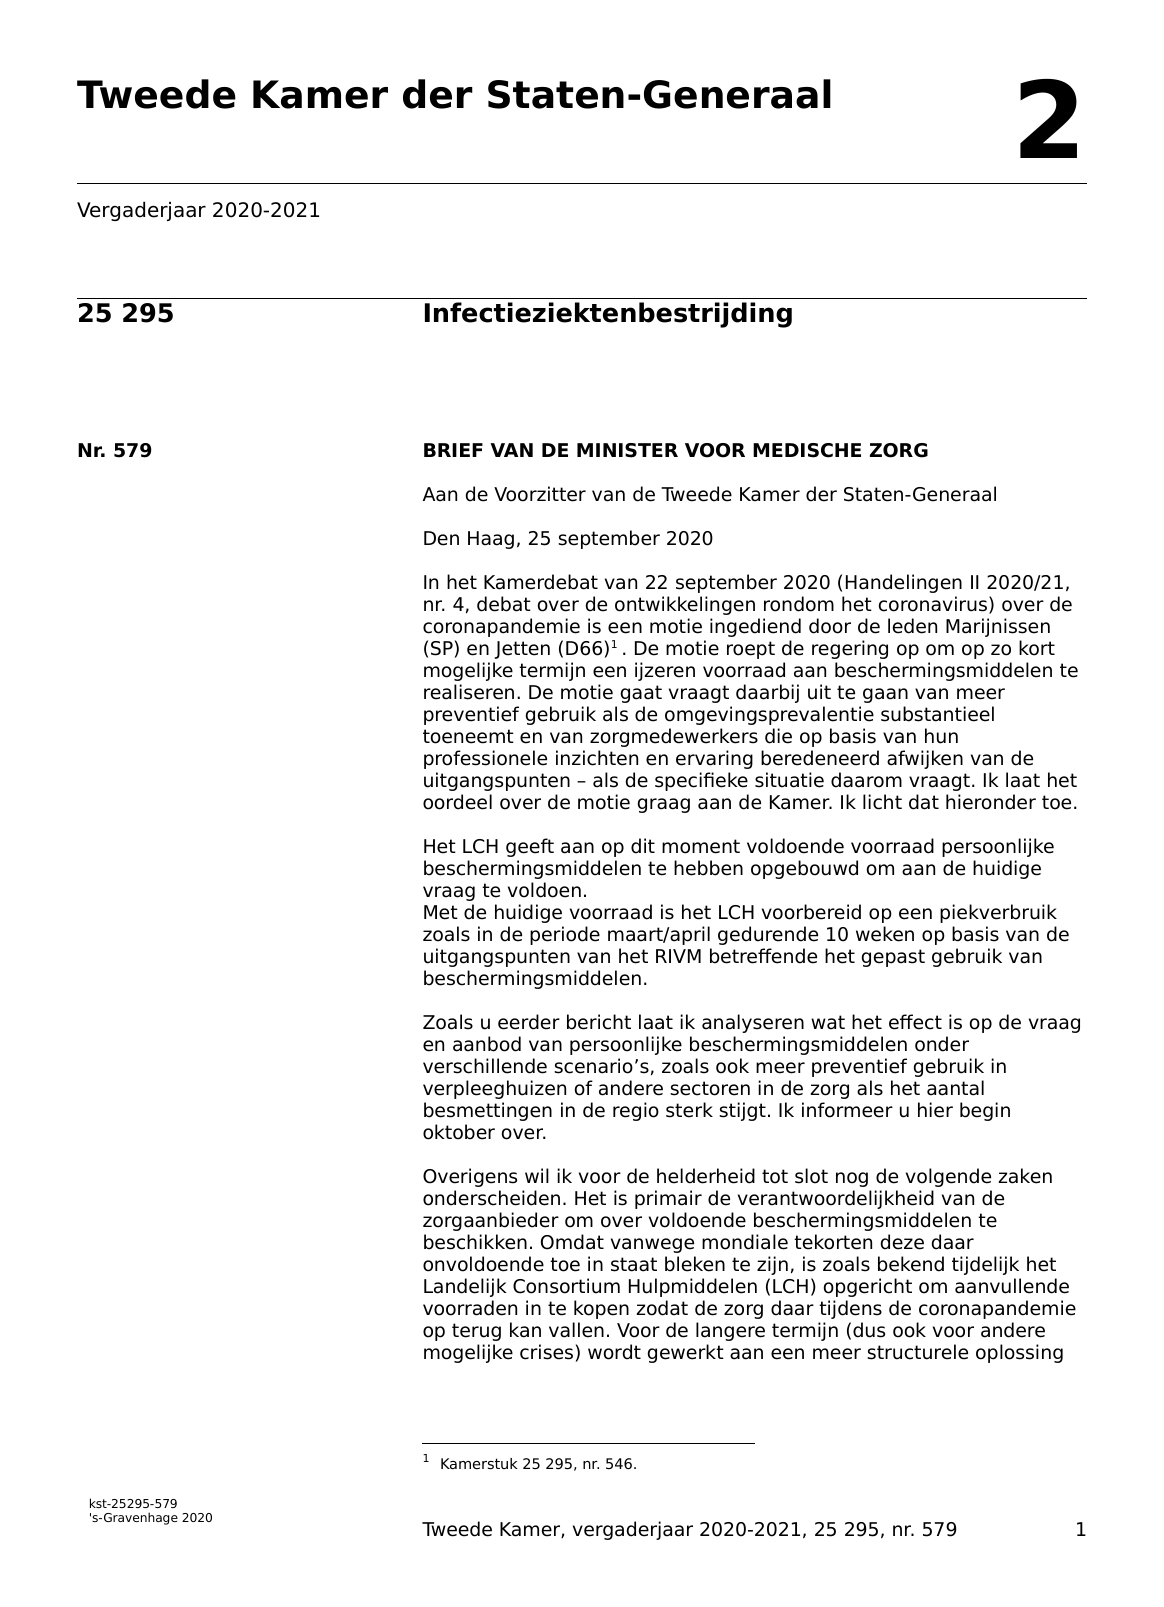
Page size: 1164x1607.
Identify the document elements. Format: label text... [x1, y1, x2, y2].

subtitle 25 295 Infectieziektenbestrijding [77, 299, 1087, 329]
table_header Tweede Kamer der Staten-Generaal [77, 59, 886, 183]
subtitle Nr. 579 BRIEF VAN DE MINISTER VOOR MEDISCHE ZORG [77, 440, 1087, 462]
text Den Haag, 25 september 2020 [422, 528, 1087, 550]
text In het Kamerdebat van 22 september 2020 (Handelingen II 2020/21, nr. 4, debat over de ontwikkelingen rondom het coronavirus) over de coronapandemie is een motie ingediend door de leden Marijnissen (SP) en Jetten (D66). De motie roept de regering op om op zo kort mogelijke termijn een ijzeren voorraad aan beschermingsmiddelen te realiseren. De motie gaat vraagt daarbij uit te gaan van meer preventief gebruik als de omgevingsprevalentie substantieel toeneemt en van zorgmedewerkers die op basis van hun professionele inzichten en ervaring beredeneerd afwijken van de uitgangspunten – als de specifieke situatie daarom vraagt. Ik laat het oordeel over de motie graag aan de Kamer. Ik licht dat hieronder toe. [422, 572, 1087, 814]
text 's-Gravenhage 2020 [88, 1511, 323, 1525]
text Zoals u eerder bericht laat ik analyseren wat het effect is op de vraag en aanbod van persoonlijke beschermingsmiddelen onder verschillende scenario’s, zoals ook meer preventief gebruik in verpleeghuizen of andere sectoren in de zorg als het aantal besmettingen in de regio sterk stijgt. Ik informeer u hier begin oktober over. [422, 1012, 1087, 1144]
text kst-25295-579 [88, 1497, 323, 1511]
table_header 2 [886, 59, 1087, 183]
text Kamerstuk 25 295, nr. 546. [422, 1452, 1087, 1474]
text Met de huidige voorraad is het LCH voorbereid op een piekverbruik zoals in de periode maart/april gedurende 10 weken op basis van de uitgangspunten van het RIVM betreffende het gepast gebruik van beschermingsmiddelen. [422, 902, 1087, 990]
text Overigens wil ik voor de helderheid tot slot nog de volgende zaken onderscheiden. Het is primair de verantwoordelijkheid van de zorgaanbieder om over voldoende beschermingsmiddelen te beschikken. Omdat vanwege mondiale tekorten deze daar onvoldoende toe in staat bleken te zijn, is zoals bekend tijdelijk het Landelijk Consortium Hulpmiddelen (LCH) opgericht om aanvullende voorraden in te kopen zodat de zorg daar tijdens de coronapandemie op terug kan vallen. Voor de langere termijn (dus ook voor andere mogelijke crises) wordt gewerkt aan een meer structurele oplossing [422, 1166, 1087, 1364]
text Het LCH geeft aan op dit moment voldoende voorraad persoonlijke beschermingsmiddelen te hebben opgebouwd om aan de huidige vraag te voldoen. [422, 836, 1087, 902]
table_cell Vergaderjaar 2020-2021 [77, 184, 1087, 298]
text Aan de Voorzitter van de Tweede Kamer der Staten-Generaal [422, 484, 1087, 506]
